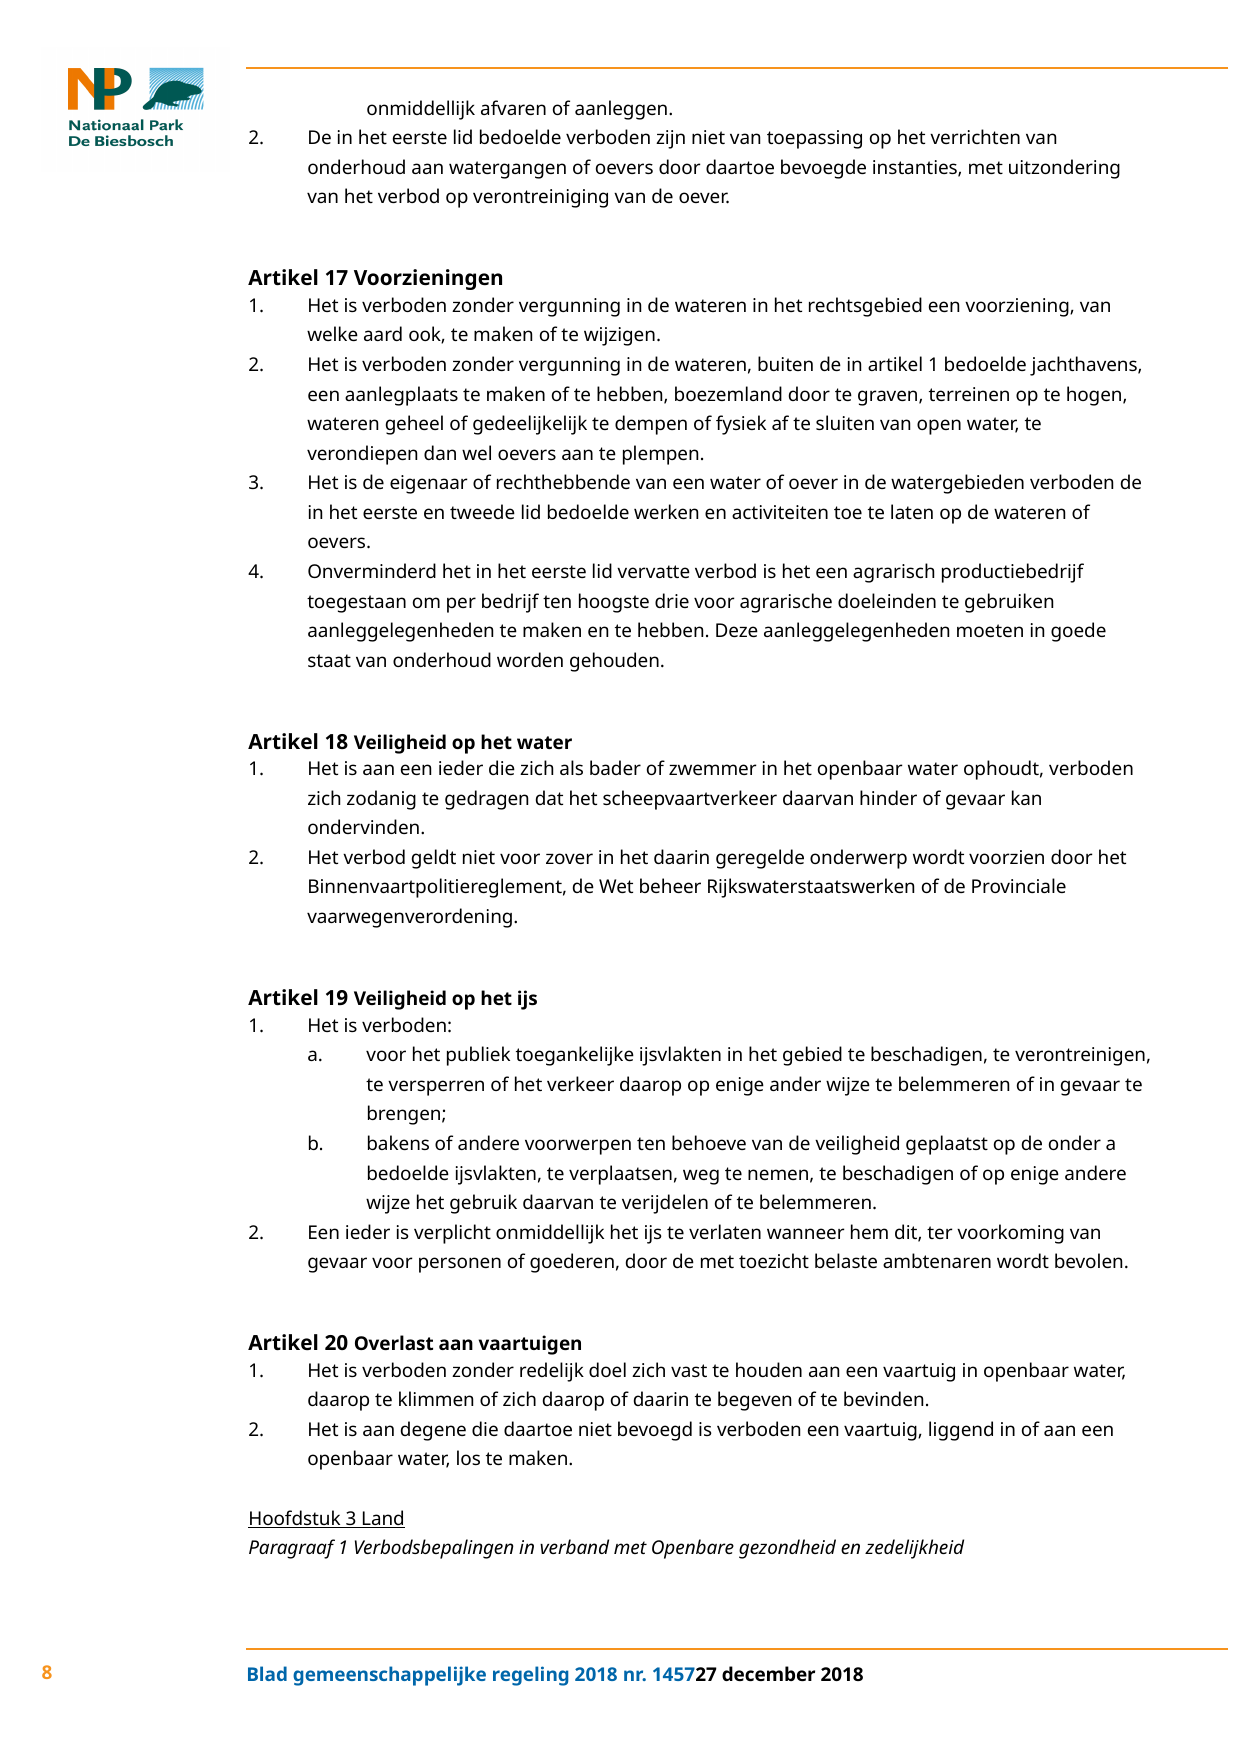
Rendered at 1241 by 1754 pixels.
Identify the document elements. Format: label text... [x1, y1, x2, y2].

text Paragraaf 1 Verbodsbepalingen in verband met Openbare gezondheid en zedelijkheid [248, 1534, 1152, 1560]
picture [41, 47, 231, 172]
text Artikel 18 Veiligheid op het water [248, 727, 1152, 755]
text Artikel 20 Overlast aan vaartuigen [248, 1328, 1152, 1357]
list Het is verboden zonder vergunning in de wateren in het rechtsgebied een voorziening, van welke aard ook, te maken of te wijzigen. [248, 292, 1152, 347]
list Het is aan een ieder die zich als bader of zwemmer in het openbaar water ophoudt, verboden zich zodanig te gedragen dat het scheepvaartverkeer daarvan hinder of gevaar kan ondervinden. [248, 755, 1152, 840]
list Een ieder is verplicht onmiddellijk het ijs te verlaten wanneer hem dit, ter voorkoming van gevaar voor personen of goederen, door de met toezicht belaste ambtenaren wordt bevolen. [248, 1219, 1152, 1274]
list Het is aan degene die daartoe niet bevoegd is verboden een vaartuig, liggend in of aan een openbaar water, los te maken. [248, 1416, 1152, 1471]
list bakens of andere voorwerpen ten behoeve van de veiligheid geplaatst op de onder a bedoelde ijsvlakten, te verplaatsen, weg te nemen, te beschadigen of op enige andere wijze het gebruik daarvan te verijdelen of te belemmeren. [307, 1130, 1152, 1215]
list De in het eerste lid bedoelde verboden zijn niet van toepassing op het verrichten van onderhoud aan watergangen of oevers door daartoe bevoegde instanties, met uitzondering van het verbod op verontreiniging van de oever. [248, 124, 1152, 209]
text Artikel 17 Voorzieningen [248, 263, 1152, 292]
list Het is verboden: [248, 1012, 1152, 1037]
list onmiddellijk afvaren of aanleggen. [307, 95, 1152, 121]
text Hoofdstuk 3 Land [248, 1505, 1152, 1531]
text Artikel 19 Veiligheid op het ijs [248, 983, 1152, 1012]
list Het is verboden zonder vergunning in de wateren, buiten de in artikel 1 bedoelde jachthavens, een aanlegplaats te maken of te hebben, boezemland door te graven, terreinen op te hogen, wateren geheel of gedeelijkelijk te dempen of fysiek af te sluiten van open water, te verondiepen dan wel oevers aan te plempen. [248, 351, 1152, 466]
list Het is verboden zonder redelijk doel zich vast te houden aan een vaartuig in openbaar water, daarop te klimmen of zich daarop of daarin te begeven of te bevinden. [248, 1357, 1152, 1412]
list Onverminderd het in het eerste lid vervatte verbod is het een agrarisch productiebedrijf toegestaan om per bedrijf ten hoogste drie voor agrarische doeleinden te gebruiken aanleggelegenheden te maken en te hebben. Deze aanleggelegenheden moeten in goede staat van onderhoud worden gehouden. [248, 558, 1152, 673]
list voor het publiek toegankelijke ijsvlakten in het gebied te beschadigen, te verontreinigen, te versperren of het verkeer daarop op enige ander wijze te belemmeren of in gevaar te brengen; [307, 1041, 1152, 1126]
list Het verbod geldt niet voor zover in het daarin geregelde onderwerp wordt voorzien door het Binnenvaartpolitiereglement, de Wet beheer Rijkswaterstaatswerken of de Provinciale vaarwegenverordening. [248, 844, 1152, 929]
list Het is de eigenaar of rechthebbende van een water of oever in de watergebieden verboden de in het eerste en tweede lid bedoelde werken en activiteiten toe te laten op de wateren of oevers. [248, 469, 1152, 554]
